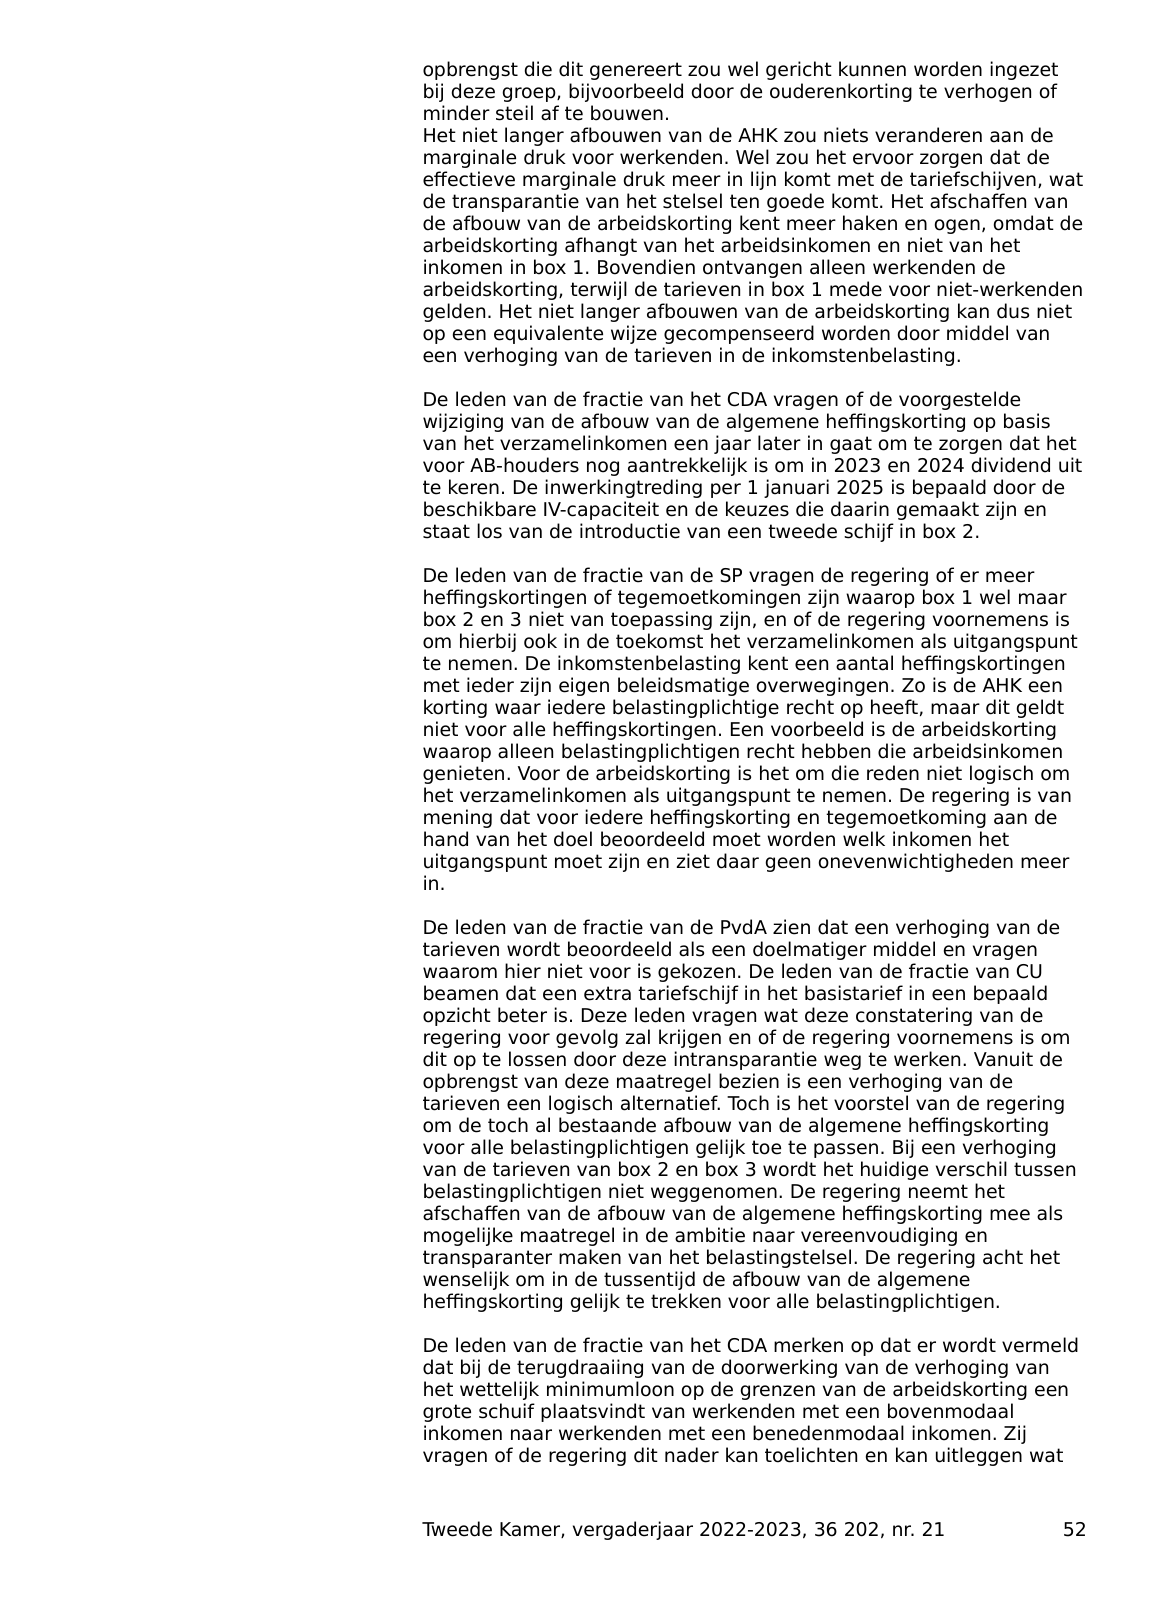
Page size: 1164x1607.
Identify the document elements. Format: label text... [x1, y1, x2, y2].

text opbrengst die dit genereert zou wel gericht kunnen worden ingezet bij deze groep, bijvoorbeeld door de ouderenkorting te verhogen of minder steil af te bouwen. [422, 59, 1087, 125]
text De leden van de fractie van het CDA vragen of de voorgestelde wijziging van de afbouw van de algemene heffingskorting op basis van het verzamelinkomen een jaar later in gaat om te zorgen dat het voor AB-houders nog aantrekkelijk is om in 2023 en 2024 dividend uit te keren. De inwerkingtreding per 1 januari 2025 is bepaald door de beschikbare IV-capaciteit en de keuzes die daarin gemaakt zijn en staat los van de introductie van een tweede schijf in box 2. [422, 389, 1087, 543]
text De leden van de fractie van het CDA merken op dat er wordt vermeld dat bij de terugdraaiing van de doorwerking van de verhoging van het wettelijk minimumloon op de grenzen van de arbeidskorting een grote schuif plaatsvindt van werkenden met een bovenmodaal inkomen naar werkenden met een benedenmodaal inkomen. Zij vragen of de regering dit nader kan toelichten en kan uitleggen wat [422, 1335, 1087, 1467]
text De leden van de fractie van de PvdA zien dat een verhoging van de tarieven wordt beoordeeld als een doelmatiger middel en vragen waarom hier niet voor is gekozen. De leden van de fractie van CU beamen dat een extra tariefschijf in het basistarief in een bepaald opzicht beter is. Deze leden vragen wat deze constatering van de regering voor gevolg zal krijgen en of de regering voornemens is om dit op te lossen door deze intransparantie weg te werken. Vanuit de opbrengst van deze maatregel bezien is een verhoging van de tarieven een logisch alternatief. Toch is het voorstel van de regering om de toch al bestaande afbouw van de algemene heffingskorting voor alle belastingplichtigen gelijk toe te passen. Bij een verhoging van de tarieven van box 2 en box 3 wordt het huidige verschil tussen belastingplichtigen niet weggenomen. De regering neemt het afschaffen van de afbouw van de algemene heffingskorting mee als mogelijke maatregel in de ambitie naar vereenvoudiging en transparanter maken van het belastingstelsel. De regering acht het wenselijk om in de tussentijd de afbouw van de algemene heffingskorting gelijk te trekken voor alle belastingplichtigen. [422, 917, 1087, 1312]
text Het niet langer afbouwen van de AHK zou niets veranderen aan de marginale druk voor werkenden. Wel zou het ervoor zorgen dat de effectieve marginale druk meer in lijn komt met de tariefschijven, wat de transparantie van het stelsel ten goede komt. Het afschaffen van de afbouw van de arbeidskorting kent meer haken en ogen, omdat de arbeidskorting afhangt van het arbeidsinkomen en niet van het inkomen in box 1. Bovendien ontvangen alleen werkenden de arbeidskorting, terwijl de tarieven in box 1 mede voor niet-werkenden gelden. Het niet langer afbouwen van de arbeidskorting kan dus niet op een equivalente wijze gecompenseerd worden door middel van een verhoging van de tarieven in de inkomstenbelasting. [422, 125, 1087, 367]
text De leden van de fractie van de SP vragen de regering of er meer heffingskortingen of tegemoetkomingen zijn waarop box 1 wel maar box 2 en 3 niet van toepassing zijn, en of de regering voornemens is om hierbij ook in de toekomst het verzamelinkomen als uitgangspunt te nemen. De inkomstenbelasting kent een aantal heffingskortingen met ieder zijn eigen beleidsmatige overwegingen. Zo is de AHK een korting waar iedere belastingplichtige recht op heeft, maar dit geldt niet voor alle heffingskortingen. Een voorbeeld is de arbeidskorting waarop alleen belastingplichtigen recht hebben die arbeidsinkomen genieten. Voor de arbeidskorting is het om die reden niet logisch om het verzamelinkomen als uitgangspunt te nemen. De regering is van mening dat voor iedere heffingskorting en tegemoetkoming aan de hand van het doel beoordeeld moet worden welk inkomen het uitgangspunt moet zijn en ziet daar geen onevenwichtigheden meer in. [422, 565, 1087, 895]
